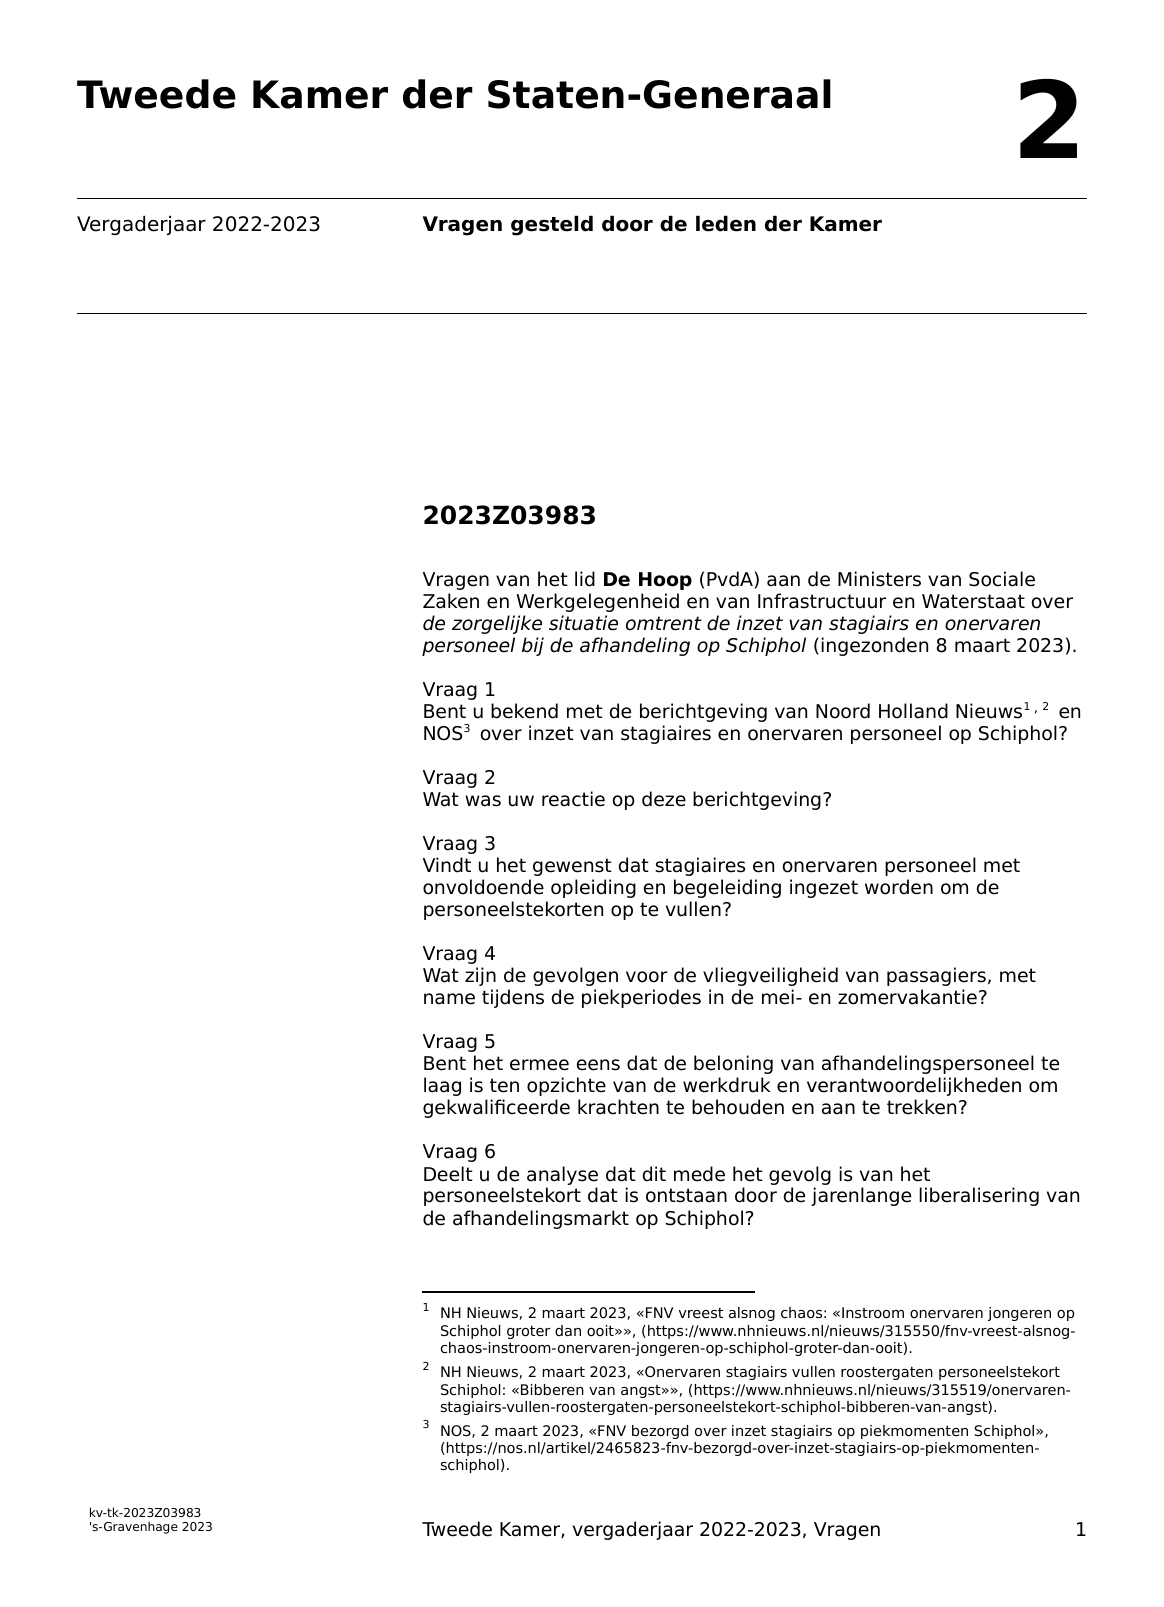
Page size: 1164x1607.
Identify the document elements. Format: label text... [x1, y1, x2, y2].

text Vindt u het gewenst dat stagiaires en onervaren personeel met onvoldoende opleiding en begeleiding ingezet worden om de personeelstekorten op te vullen? [422, 855, 1087, 921]
table_header Tweede Kamer der Staten-Generaal [77, 59, 886, 198]
text Vraag 1 [422, 679, 1087, 701]
text Wat zijn de gevolgen voor de vliegveiligheid van passagiers, met name tijdens de piekperiodes in de mei- en zomervakantie? [422, 965, 1087, 1009]
text Vraag 3 [422, 833, 1087, 855]
text 2023Z03983 [422, 501, 1087, 531]
text Bent het ermee eens dat de beloning van afhandelingspersoneel te laag is ten opzichte van de werkdruk en verantwoordelijkheden om gekwalificeerde krachten te behouden en aan te trekken? [422, 1053, 1087, 1119]
text Vraag 2 [422, 767, 1087, 789]
text Wat was uw reactie op deze berichtgeving? [422, 789, 1087, 811]
text 's-Gravenhage 2023 [88, 1520, 323, 1534]
text kv-tk-2023Z03983 [88, 1506, 323, 1520]
text NH Nieuws, 2 maart 2023, «Onervaren stagiairs vullen roostergaten personeelstekort Schiphol: «Bibberen van angst»», (https://www.nhnieuws.nl/nieuws/315519/onervaren-stagiairs-vullen-roostergaten-personeelstekort-schiphol-bibberen-van-angst). [422, 1360, 1087, 1416]
text Deelt u de analyse dat dit mede het gevolg is van het personeelstekort dat is ontstaan door de jarenlange liberalisering van de afhandelingsmarkt op Schiphol? [422, 1163, 1087, 1229]
table_header 2 [886, 59, 1087, 198]
text Vraag 5 [422, 1031, 1087, 1053]
text NH Nieuws, 2 maart 2023, «FNV vreest alsnog chaos: «Instroom onervaren jongeren op Schiphol groter dan ooit»», (https://www.nhnieuws.nl/nieuws/315550/fnv-vreest-alsnog-chaos-instroom-onervaren-jongeren-op-schiphol-groter-dan-ooit). [422, 1301, 1087, 1357]
text Bent u bekend met de berichtgeving van Noord Holland Nieuws, en NOS over inzet van stagiaires en onervaren personeel op Schiphol? [422, 701, 1087, 745]
table_cell Vergaderjaar 2022-2023 [77, 199, 422, 313]
text Vraag 4 [422, 943, 1087, 965]
text NOS, 2 maart 2023, «FNV bezorgd over inzet stagiairs op piekmomenten Schiphol», (https://nos.nl/artikel/2465823-fnv-bezorgd-over-inzet-stagiairs-op-piekmomenten-schiphol). [422, 1418, 1087, 1474]
text Vragen van het lid De Hoop (PvdA) aan de Ministers van Sociale Zaken en Werkgelegenheid en van Infrastructuur en Waterstaat over de zorgelijke situatie omtrent de inzet van stagiairs en onervaren personeel bij de afhandeling op Schiphol (ingezonden 8 maart 2023). [422, 569, 1087, 657]
text Vraag 6 [422, 1141, 1087, 1163]
table_cell Vragen gesteld door de leden der Kamer [422, 199, 1087, 313]
